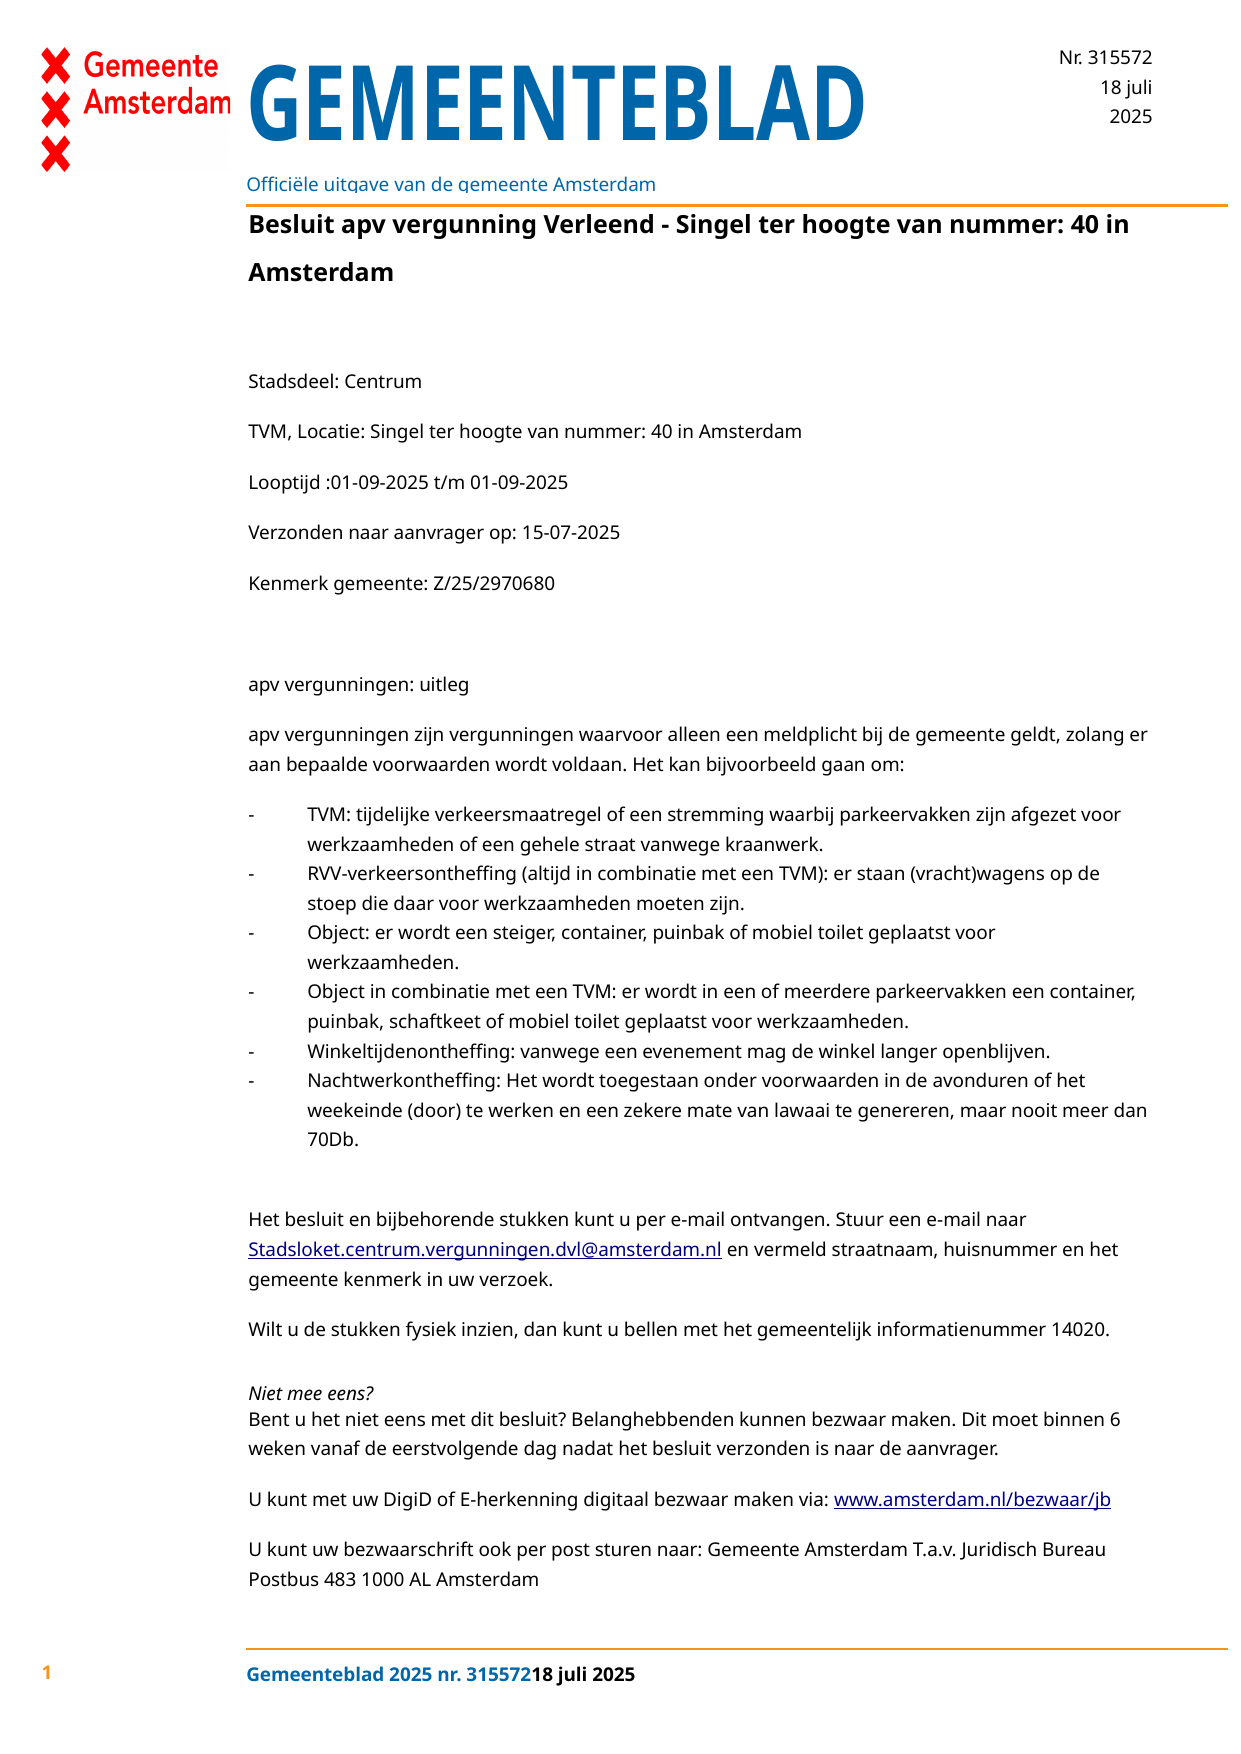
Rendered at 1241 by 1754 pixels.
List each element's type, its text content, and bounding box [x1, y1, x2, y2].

text Bent u het niet eens met dit besluit? Belanghebbenden kunnen bezwaar maken. Dit moet binnen 6 weken vanaf de eerstvolgende dag nadat het besluit verzonden is naar de aanvrager. [248, 1406, 1152, 1461]
text U kunt met uw DigiD of E-herkenning digitaal bezwaar maken via: www.amsterdam.nl/bezwaar/jb [248, 1486, 1152, 1512]
text Niet mee eens? [248, 1380, 1152, 1406]
text apv vergunningen: uitleg [248, 671, 1152, 697]
list Object in combinatie met een TVM: er wordt in een of meerdere parkeervakken een container, puinbak, schaftkeet of mobiel toilet geplaatst voor werkzaamheden. [248, 979, 1152, 1034]
text Verzonden naar aanvrager op: 15-07-2025 [248, 519, 1152, 545]
list Object: er wordt een steiger, container, puinbak of mobiel toilet geplaatst voor werkzaamheden. [248, 919, 1152, 975]
text Het besluit en bijbehorende stukken kunt u per e-mail ontvangen. Stuur een e-mail naar Stadsloket.centrum.vergunningen.dvl@amsterdam.nl en vermeld straatnaam, huisnummer en het gemeente kenmerk in uw verzoek. [248, 1207, 1152, 1292]
text Besluit apv vergunning Verleend - Singel ter hoogte van nummer: 40 in Amsterdam [248, 207, 1152, 288]
text apv vergunningen zijn vergunningen waarvoor alleen een meldplicht bij de gemeente geldt, zolang er aan bepaalde voorwaarden wordt voldaan. Het kan bijvoorbeeld gaan om: [248, 721, 1152, 777]
text U kunt uw bezwaarschrift ook per post sturen naar: Gemeente Amsterdam T.a.v. Juridisch Bureau Postbus 483 1000 AL Amsterdam [248, 1536, 1152, 1592]
picture [41, 47, 231, 172]
list Nachtwerkontheffing: Het wordt toegestaan onder voorwaarden in de avonduren of het weekeinde (door) te werken en een zekere mate van lawaai te genereren, maar nooit meer dan 70Db. [248, 1067, 1152, 1152]
list TVM: tijdelijke verkeersmaatregel of een stremming waarbij parkeervakken zijn afgezet voor werkzaamheden of een gehele straat vanwege kraanwerk. [248, 801, 1152, 857]
text Stadsdeel: Centrum [248, 368, 1152, 394]
text Wilt u de stukken fysiek inzien, dan kunt u bellen met het gemeentelijk informatienummer 14020. [248, 1316, 1152, 1342]
text Looptijd :01-09-2025 t/m 01-09-2025 [248, 469, 1152, 495]
text Kenmerk gemeente: Z/25/2970680 [248, 570, 1152, 596]
list RVV-verkeersontheffing (altijd in combinatie met een TVM): er staan (vracht)wagens op de stoep die daar voor werkzaamheden moeten zijn. [248, 860, 1152, 916]
text TVM, Locatie: Singel ter hoogte van nummer: 40 in Amsterdam [248, 419, 1152, 444]
list Winkeltijdenontheffing: vanwege een evenement mag de winkel langer openblijven. [248, 1038, 1152, 1064]
